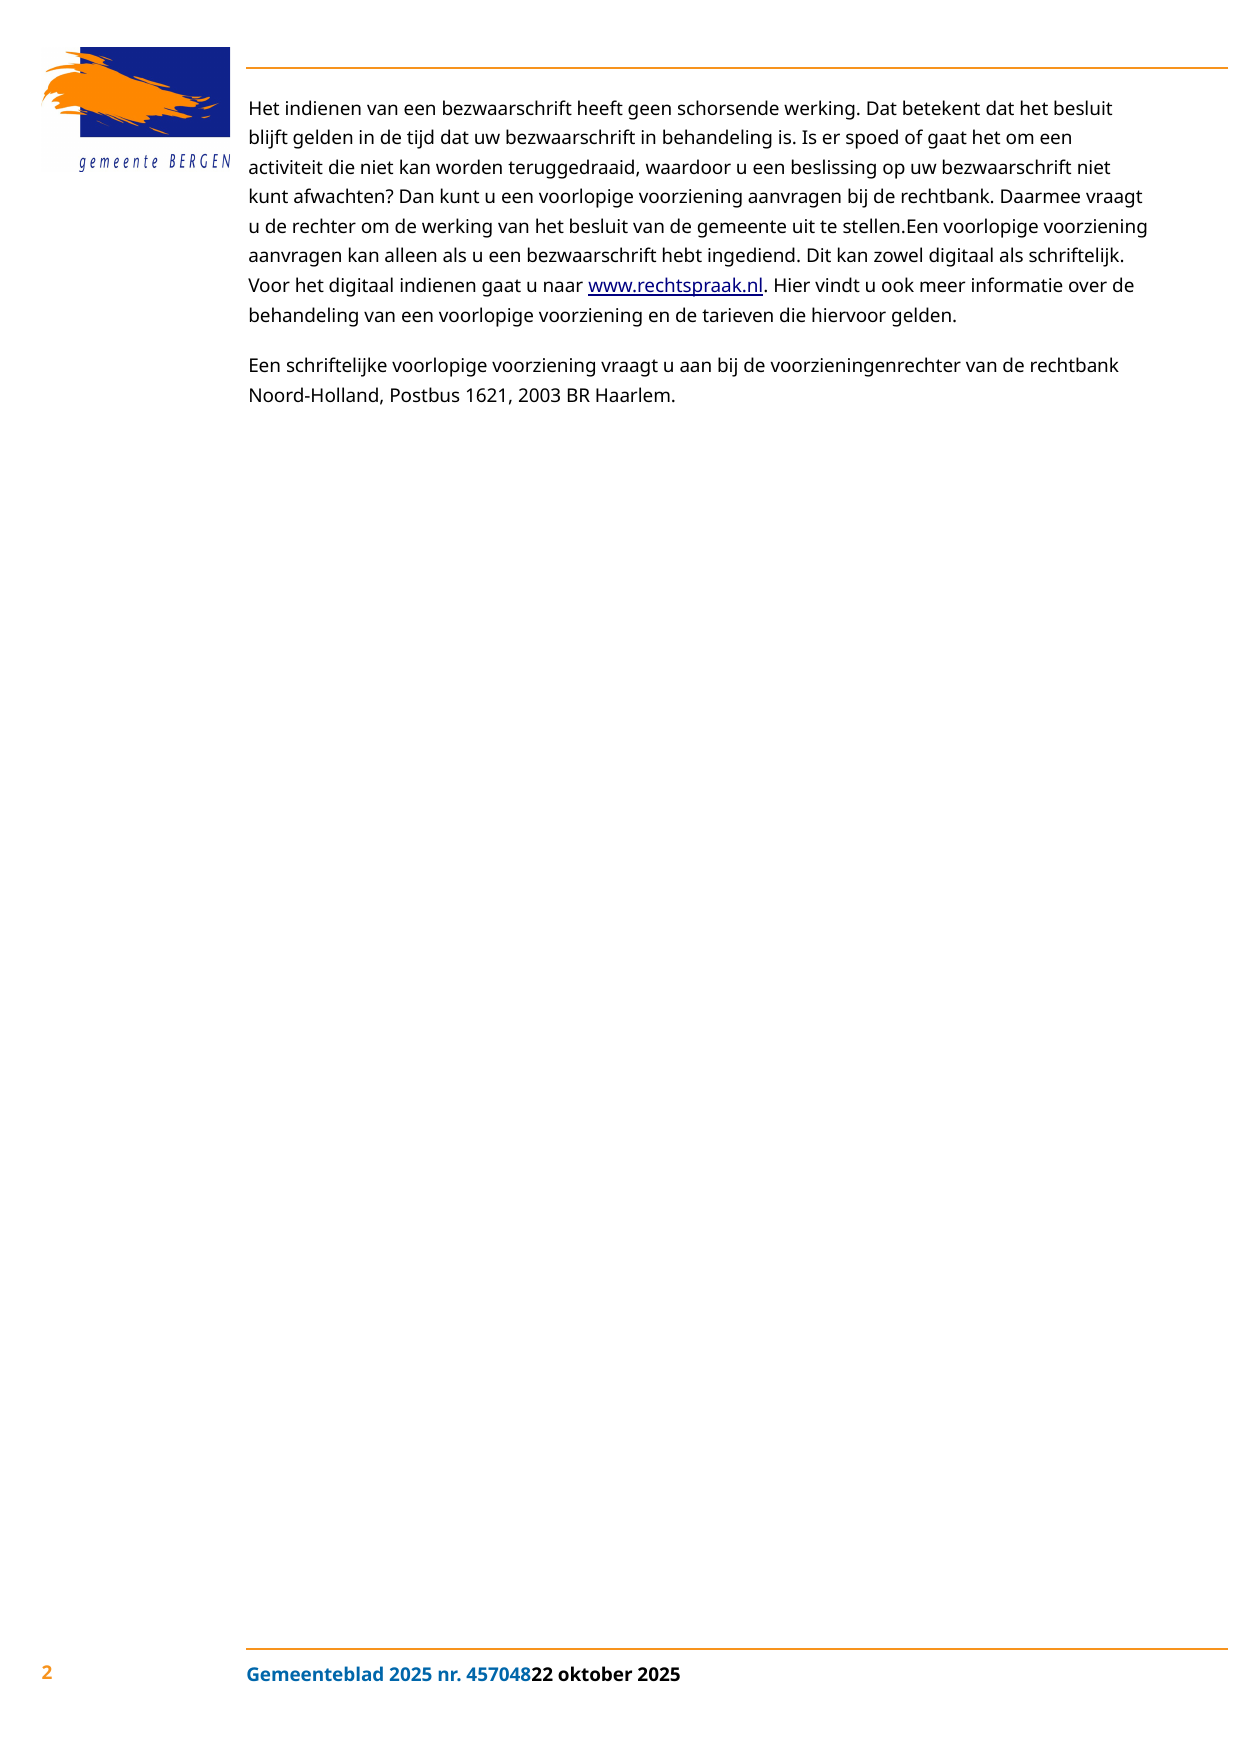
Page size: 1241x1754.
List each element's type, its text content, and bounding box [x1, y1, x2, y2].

text Een schriftelijke voorlopige voorziening vraagt u aan bij de voorzieningenrechter van de rechtbank Noord-Holland, Postbus 1621, 2003 BR Haarlem. [248, 352, 1152, 408]
picture [41, 47, 231, 172]
text Het indienen van een bezwaarschrift heeft geen schorsende werking. Dat betekent dat het besluit blijft gelden in de tijd dat uw bezwaarschrift in behandeling is. Is er spoed of gaat het om een activiteit die niet kan worden teruggedraaid, waardoor u een beslissing op uw bezwaarschrift niet kunt afwachten? Dan kunt u een voorlopige voorziening aanvragen bij de rechtbank. Daarmee vraagt u de rechter om de werking van het besluit van de gemeente uit te stellen.Een voorlopige voorziening aanvragen kan alleen als u een bezwaarschrift hebt ingediend. Dit kan zowel digitaal als schriftelijk. Voor het digitaal indienen gaat u naar www.rechtspraak.nl. Hier vindt u ook meer informatie over de behandeling van een voorlopige voorziening en de tarieven die hiervoor gelden. [248, 95, 1152, 328]
